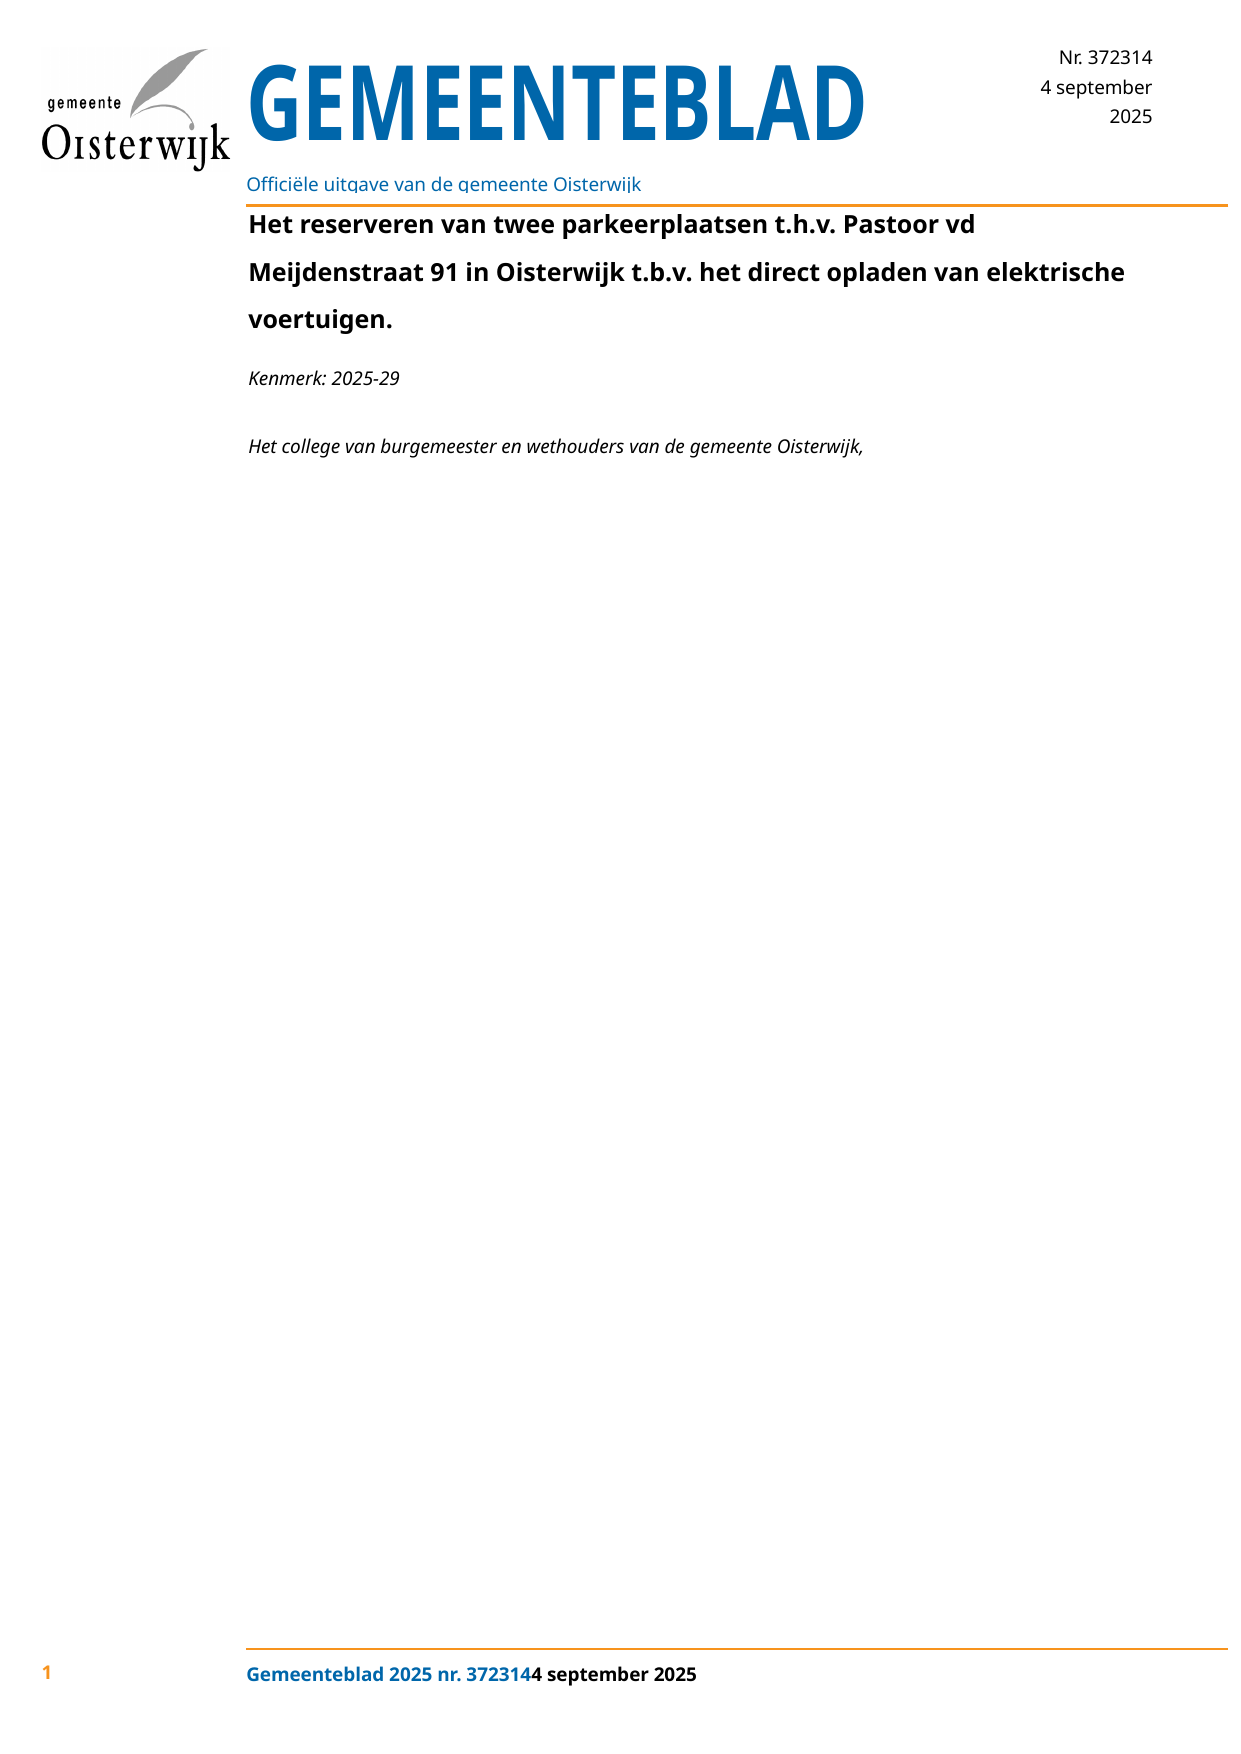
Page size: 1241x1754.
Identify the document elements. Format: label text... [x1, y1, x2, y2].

text Het reserveren van twee parkeerplaatsen t.h.v. Pastoor vd Meijdenstraat 91 in Oisterwijk t.b.v. het direct opladen van elektrische voertuigen. [248, 207, 1152, 336]
text Kenmerk: 2025-29 [248, 366, 1152, 391]
picture [41, 47, 231, 172]
text Het college van burgemeester en wethouders van de gemeente Oisterwijk, [248, 433, 1152, 459]
